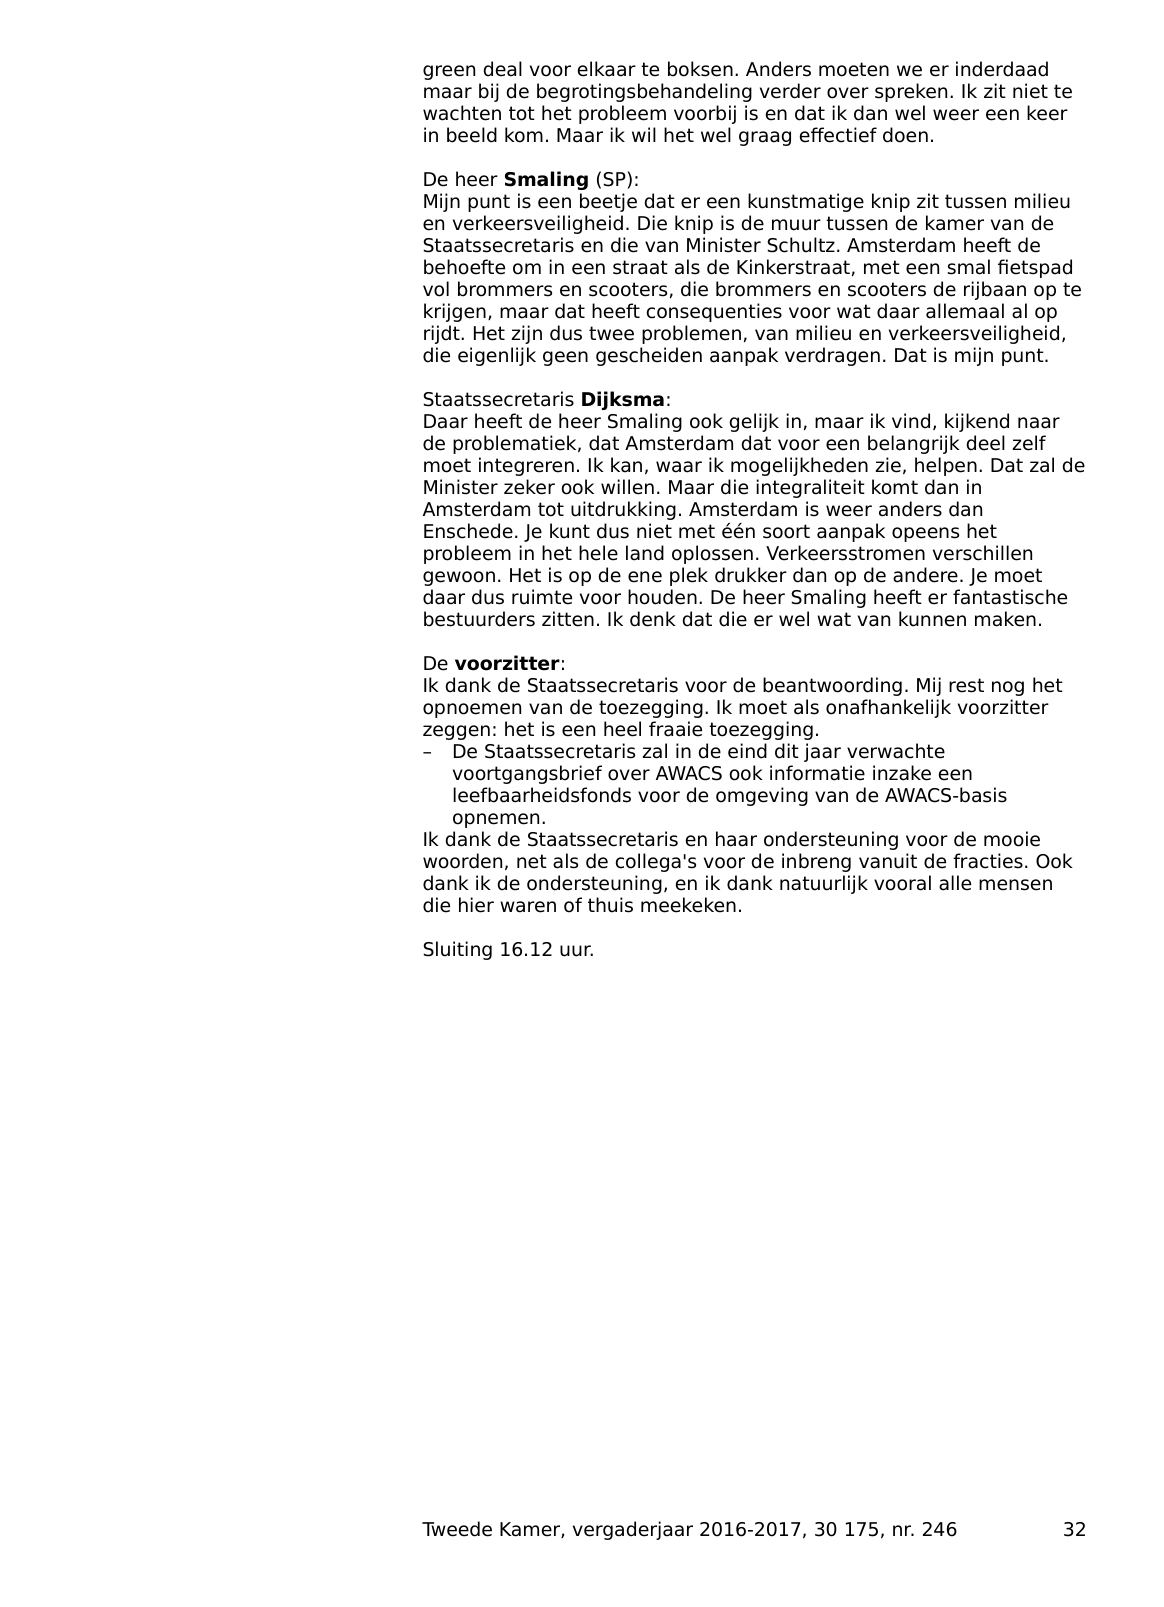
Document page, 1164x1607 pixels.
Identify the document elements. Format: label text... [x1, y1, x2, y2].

text De heer Smaling (SP): [422, 169, 1087, 191]
text De voorzitter: [422, 653, 1087, 675]
text Mijn punt is een beetje dat er een kunstmatige knip zit tussen milieu en verkeersveiligheid. Die knip is de muur tussen de kamer van de Staatssecretaris en die van Minister Schultz. Amsterdam heeft de behoefte om in een straat als de Kinkerstraat, met een smal fietspad vol brommers en scooters, die brommers en scooters de rijbaan op te krijgen, maar dat heeft consequenties voor wat daar allemaal al op rijdt. Het zijn dus twee problemen, van milieu en verkeersveiligheid, die eigenlijk geen gescheiden aanpak verdragen. Dat is mijn punt. [422, 191, 1087, 367]
text Ik dank de Staatssecretaris en haar ondersteuning voor de mooie woorden, net als de collega's voor de inbreng vanuit de fracties. Ook dank ik de ondersteuning, en ik dank natuurlijk vooral alle mensen die hier waren of thuis meekeken. [422, 829, 1087, 917]
text Staatssecretaris Dijksma: [422, 389, 1087, 411]
text Sluiting 16.12 uur. [422, 939, 1087, 961]
text Ik dank de Staatssecretaris voor de beantwoording. Mij rest nog het opnoemen van de toezegging. Ik moet als onafhankelijk voorzitter zeggen: het is een heel fraaie toezegging. [422, 675, 1087, 741]
text – De Staatssecretaris zal in de eind dit jaar verwachte voortgangsbrief over AWACS ook informatie inzake een leefbaarheidsfonds voor de omgeving van de AWACS-basis opnemen. [422, 741, 1087, 829]
text Daar heeft de heer Smaling ook gelijk in, maar ik vind, kijkend naar de problematiek, dat Amsterdam dat voor een belangrijk deel zelf moet integreren. Ik kan, waar ik mogelijkheden zie, helpen. Dat zal de Minister zeker ook willen. Maar die integraliteit komt dan in Amsterdam tot uitdrukking. Amsterdam is weer anders dan Enschede. Je kunt dus niet met één soort aanpak opeens het probleem in het hele land oplossen. Verkeersstromen verschillen gewoon. Het is op de ene plek drukker dan op de andere. Je moet daar dus ruimte voor houden. De heer Smaling heeft er fantastische bestuurders zitten. Ik denk dat die er wel wat van kunnen maken. [422, 411, 1087, 631]
text green deal voor elkaar te boksen. Anders moeten we er inderdaad maar bij de begrotingsbehandeling verder over spreken. Ik zit niet te wachten tot het probleem voorbij is en dat ik dan wel weer een keer in beeld kom. Maar ik wil het wel graag effectief doen. [422, 59, 1087, 147]
